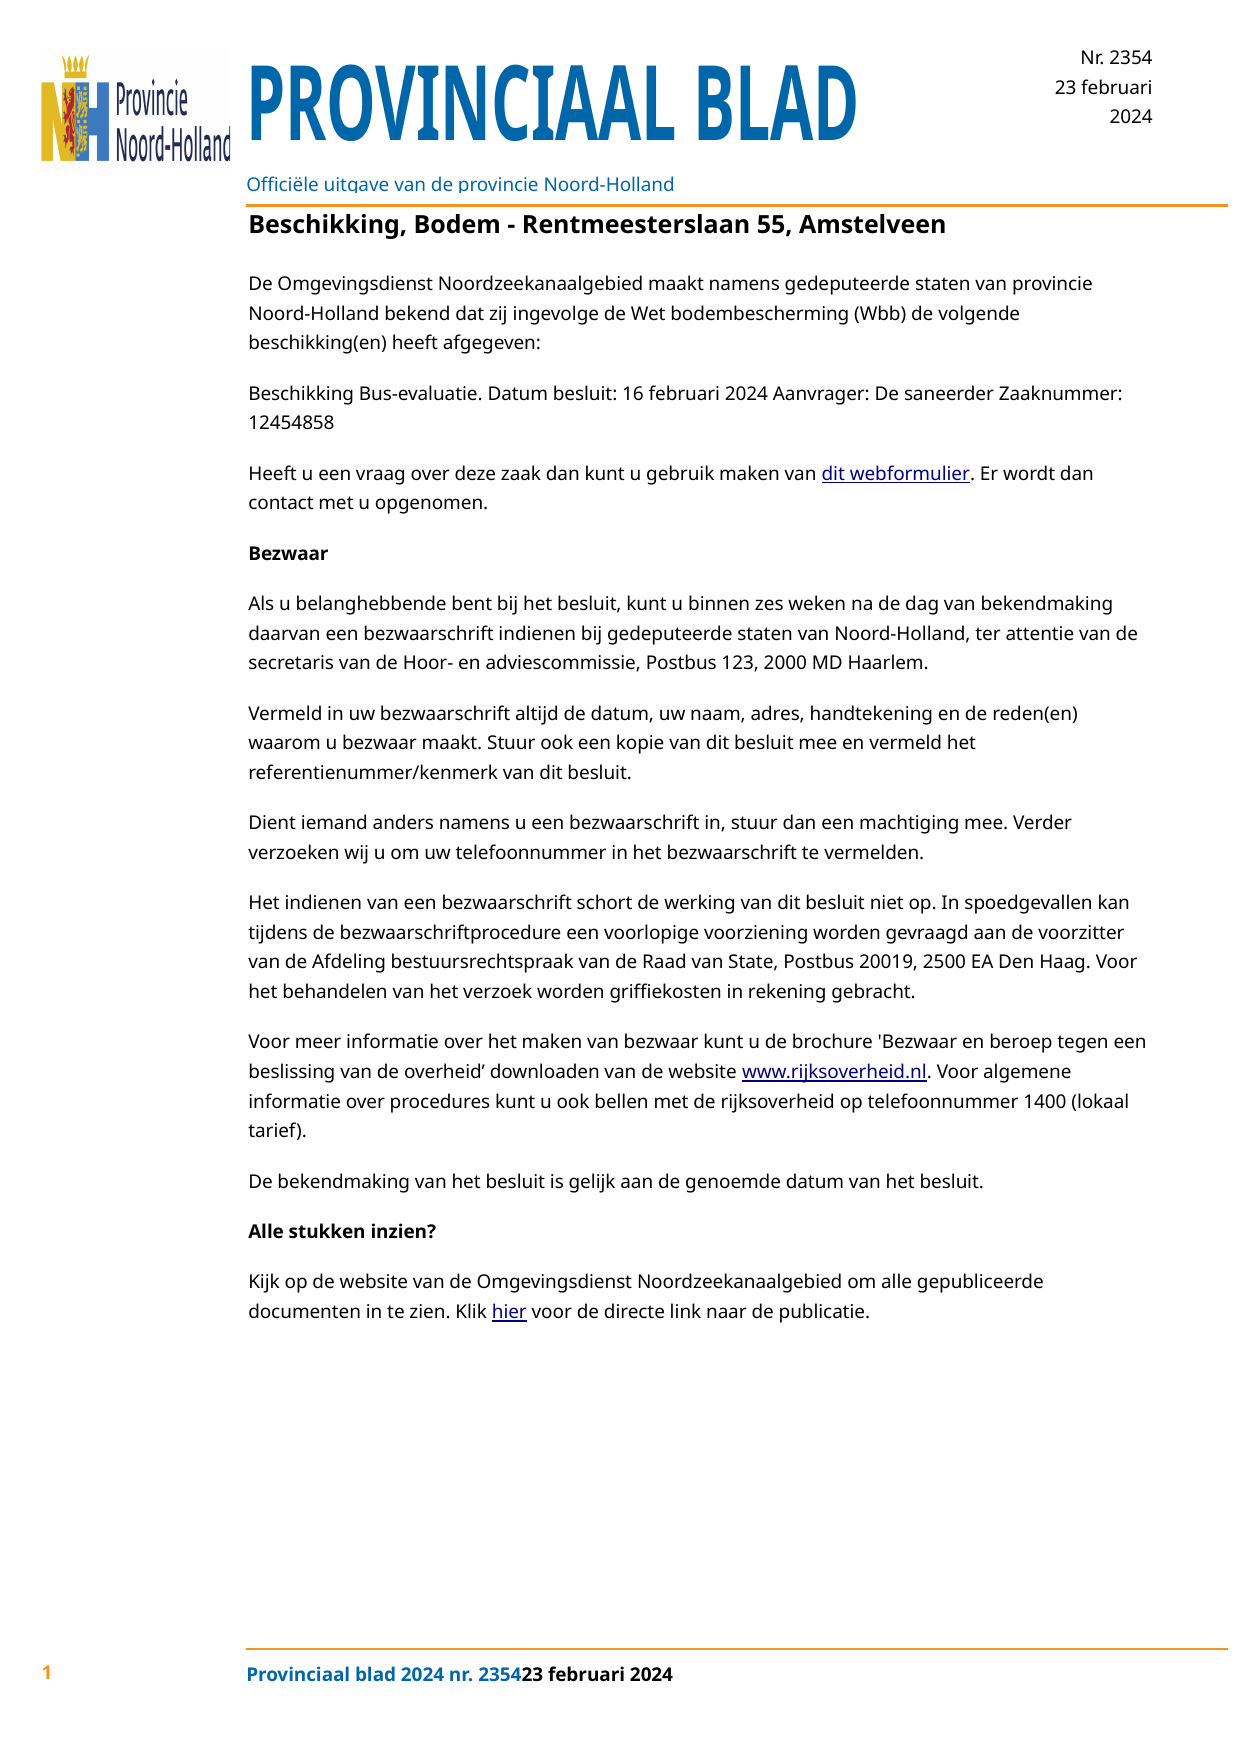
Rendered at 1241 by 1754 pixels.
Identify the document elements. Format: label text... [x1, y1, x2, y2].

text Alle stukken inzien? [248, 1218, 1152, 1244]
text De Omgevingsdienst Noordzeekanaalgebied maakt namens gedeputeerde staten van provincie Noord-Holland bekend dat zij ingevolge de Wet bodembescherming (Wbb) de volgende beschikking(en) heeft afgegeven: [248, 270, 1152, 355]
text Heeft u een vraag over deze zaak dan kunt u gebruik maken van dit webformulier. Er wordt dan contact met u opgenomen. [248, 460, 1152, 515]
text Bezwaar [248, 540, 1152, 566]
text Het indienen van een bezwaarschrift schort de werking van dit besluit niet op. In spoedgevallen kan tijdens de bezwaarschriftprocedure een voorlopige voorziening worden gevraagd aan de voorzitter van de Afdeling bestuursrechtspraak van de Raad van State, Postbus 20019, 2500 EA Den Haag. Voor het behandelen van het verzoek worden griffiekosten in rekening gebracht. [248, 889, 1152, 1004]
text Beschikking Bus-evaluatie. Datum besluit: 16 februari 2024 Aanvrager: De saneerder Zaaknummer: 12454858 [248, 380, 1152, 435]
text Voor meer informatie over het maken van bezwaar kunt u de brochure 'Bezwaar en beroep tegen een beslissing van de overheid’ downloaden van de website www.rijksoverheid.nl. Voor algemene informatie over procedures kunt u ook bellen met de rijksoverheid op telefoonnummer 1400 (lokaal tarief). [248, 1029, 1152, 1143]
picture [41, 47, 231, 172]
text Kijk op de website van de Omgevingsdienst Noordzeekanaalgebied om alle gepubliceerde documenten in te zien. Klik hier voor de directe link naar de publicatie. [248, 1269, 1152, 1324]
text Beschikking, Bodem - Rentmeesterslaan 55, Amstelveen [248, 207, 1152, 241]
text Dient iemand anders namens u een bezwaarschrift in, stuur dan een machtiging mee. Verder verzoeken wij u om uw telefoonnummer in het bezwaarschrift te vermelden. [248, 809, 1152, 865]
text Als u belanghebbende bent bij het besluit, kunt u binnen zes weken na de dag van bekendmaking daarvan een bezwaarschrift indienen bij gedeputeerde staten van Noord-Holland, ter attentie van de secretaris van de Hoor- en adviescommissie, Postbus 123, 2000 MD Haarlem. [248, 590, 1152, 675]
text De bekendmaking van het besluit is gelijk aan de genoemde datum van het besluit. [248, 1168, 1152, 1193]
text Vermeld in uw bezwaarschrift altijd de datum, uw naam, adres, handtekening en de reden(en) waarom u bezwaar maakt. Stuur ook een kopie van dit besluit mee en vermeld het referentienummer/kenmerk van dit besluit. [248, 700, 1152, 785]
